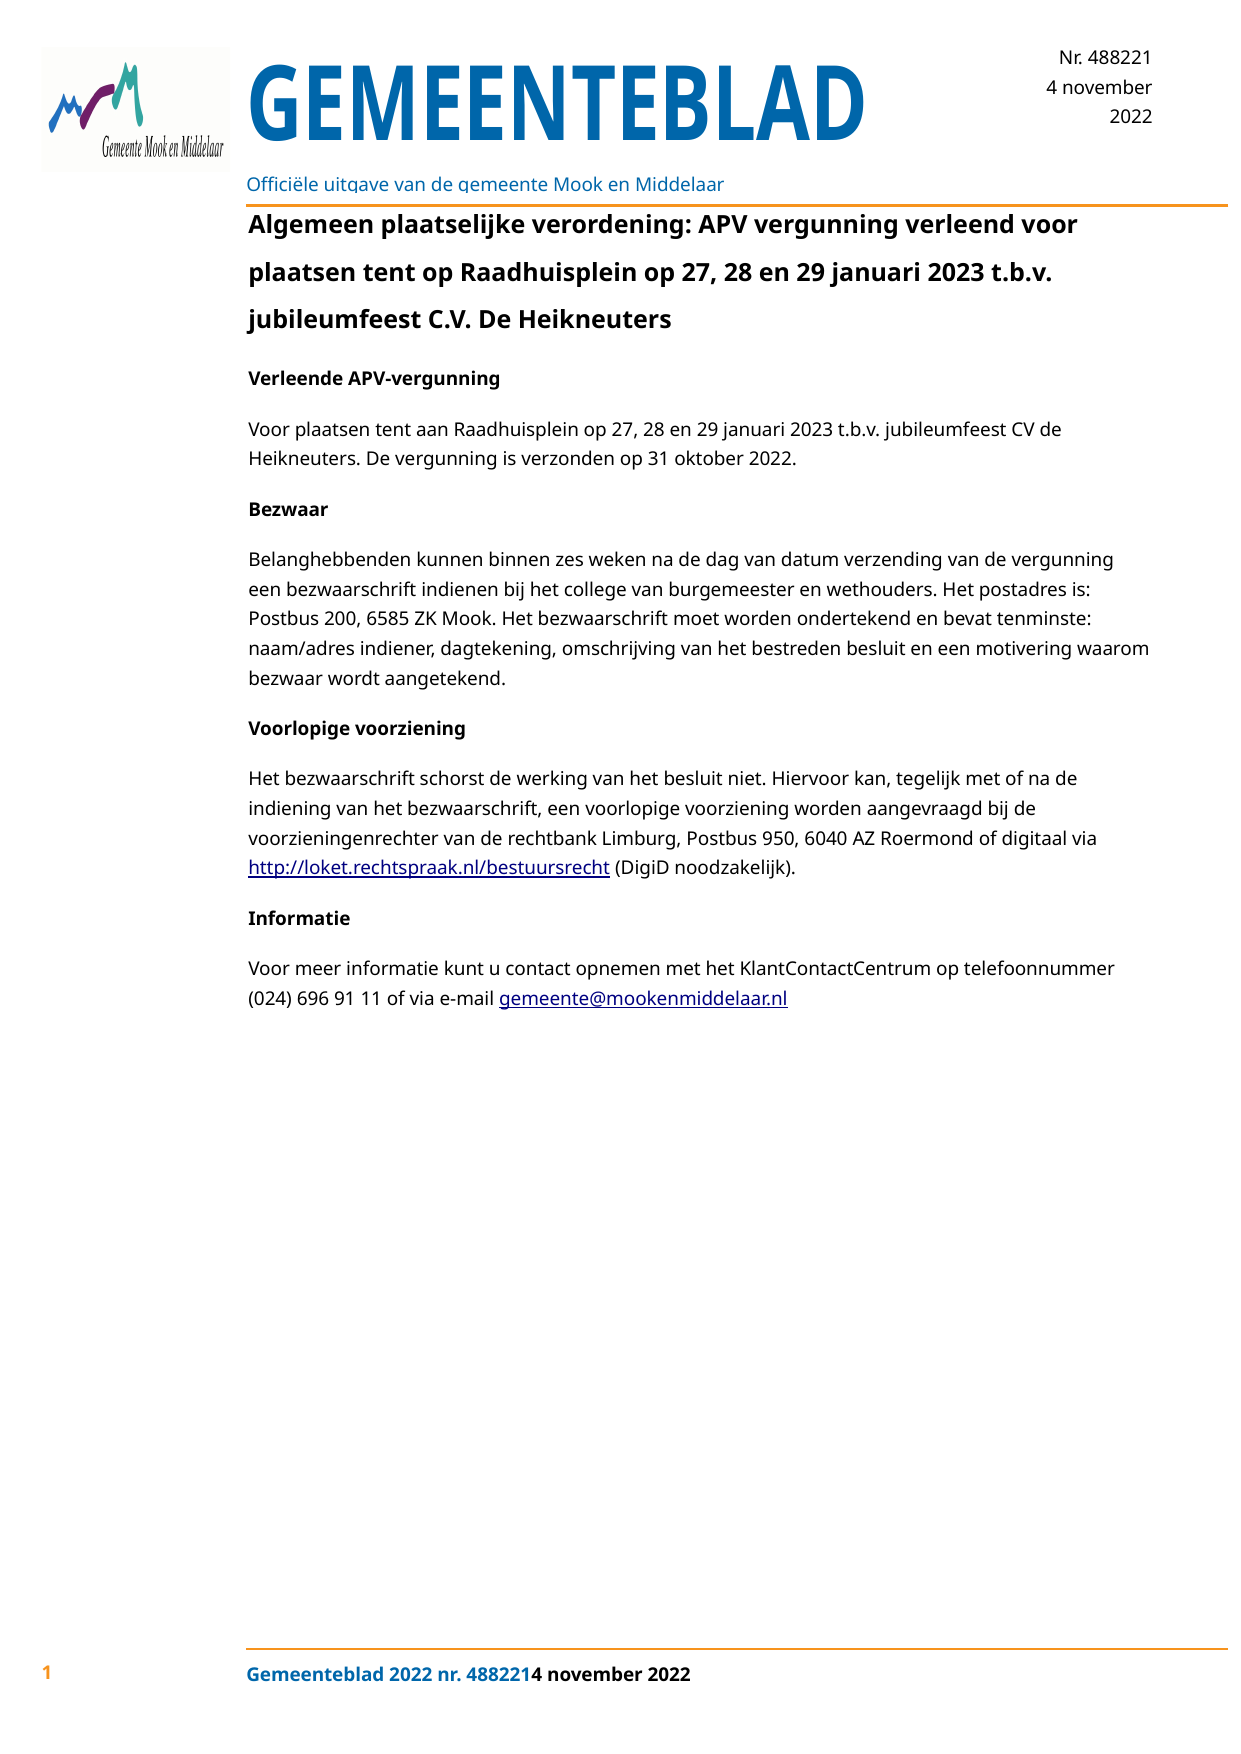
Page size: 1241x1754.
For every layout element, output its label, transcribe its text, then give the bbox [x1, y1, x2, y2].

text Verleende APV-vergunning [248, 366, 1152, 391]
text Algemeen plaatselijke verordening: APV vergunning verleend voor plaatsen tent op Raadhuisplein op 27, 28 en 29 januari 2023 t.b.v. jubileumfeest C.V. De Heikneuters [248, 207, 1152, 336]
text Informatie [248, 905, 1152, 930]
text Bezwaar [248, 496, 1152, 522]
text Belanghebbenden kunnen binnen zes weken na de dag van datum verzending van de vergunning een bezwaarschrift indienen bij het college van burgemeester en wethouders. Het postadres is: Postbus 200, 6585 ZK Mook. Het bezwaarschrift moet worden ondertekend en bevat tenminste: naam/adres indiener, dagtekening, omschrijving van het bestreden besluit en een motivering waarom bezwaar wordt aangetekend. [248, 546, 1152, 690]
text Voor meer informatie kunt u contact opnemen met het KlantContactCentrum op telefoonnummer (024) 696 91 11 of via e-mail gemeente@mookenmiddelaar.nl [248, 955, 1152, 1010]
picture [41, 47, 231, 172]
text Voor plaatsen tent aan Raadhuisplein op 27, 28 en 29 januari 2023 t.b.v. jubileumfeest CV de Heikneuters. De vergunning is verzonden op 31 oktober 2022. [248, 416, 1152, 471]
text Voorlopige voorziening [248, 715, 1152, 741]
text Het bezwaarschrift schorst de werking van het besluit niet. Hiervoor kan, tegelijk met of na de indiening van het bezwaarschrift, een voorlopige voorziening worden aangevraagd bij de voorzieningenrechter van de rechtbank Limburg, Postbus 950, 6040 AZ Roermond of digitaal via http://loket.rechtspraak.nl/bestuursrecht (DigiD noodzakelijk). [248, 766, 1152, 880]
